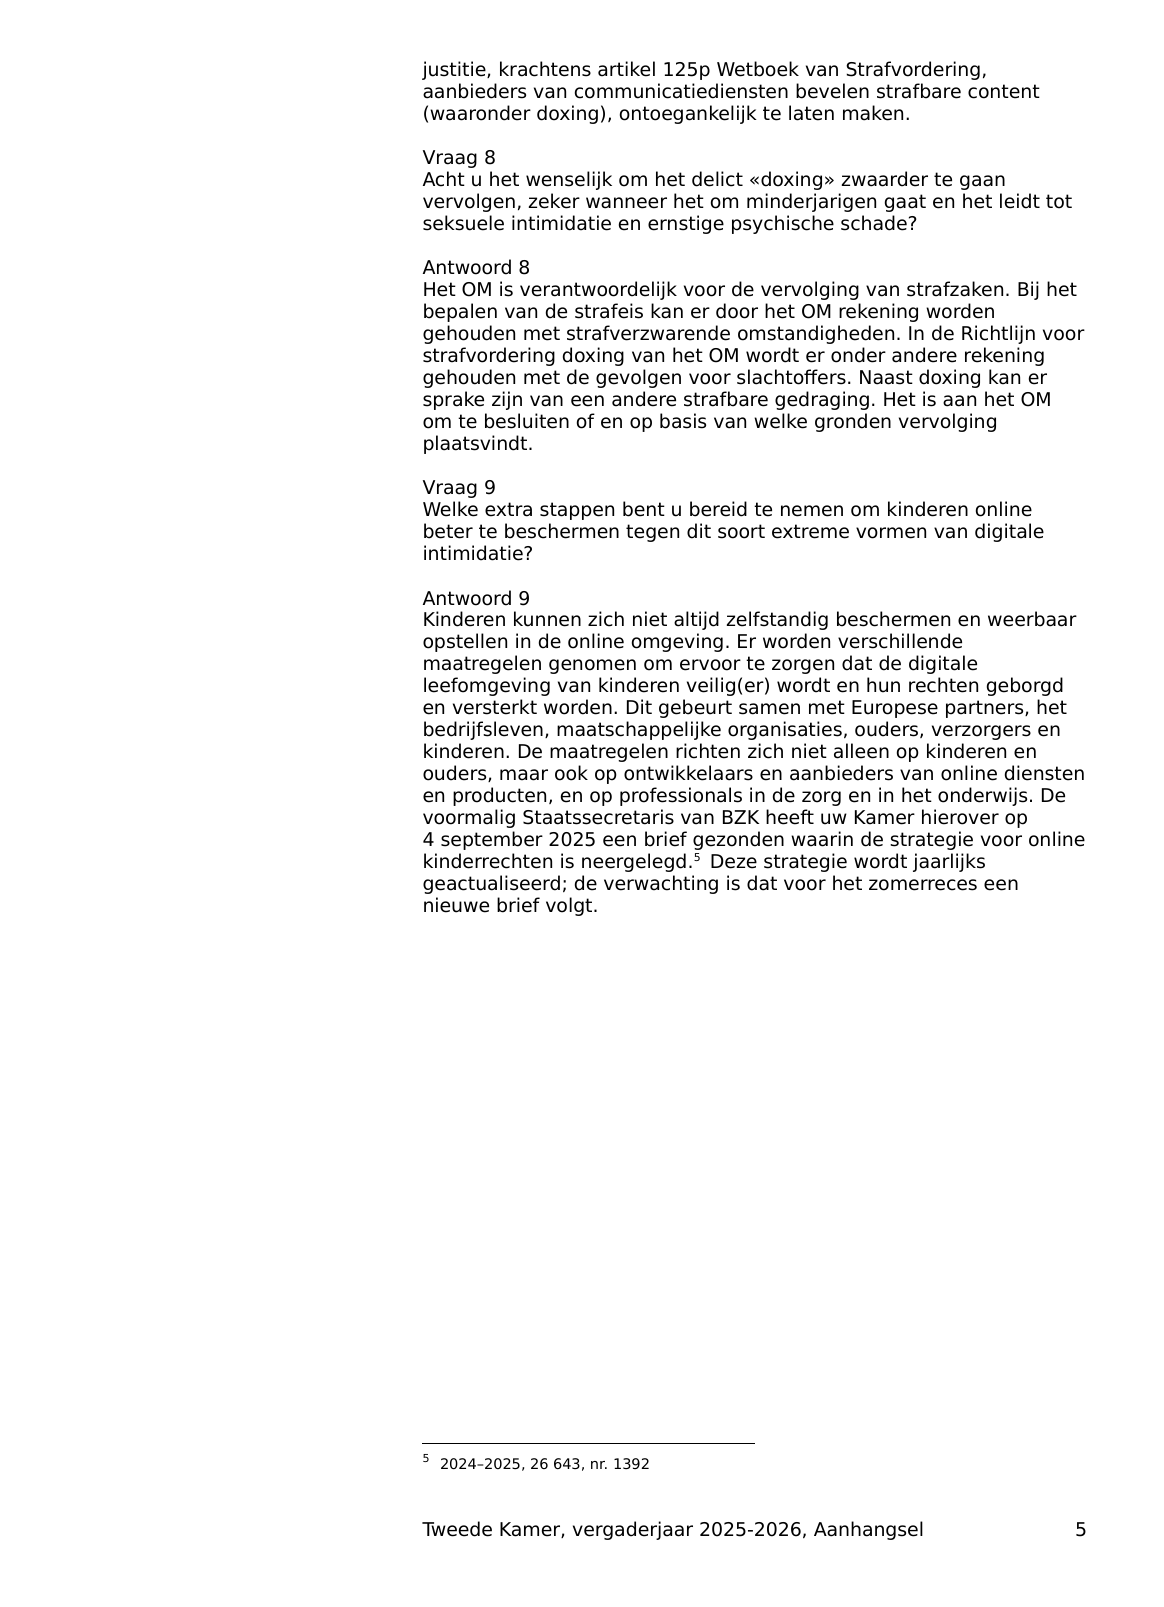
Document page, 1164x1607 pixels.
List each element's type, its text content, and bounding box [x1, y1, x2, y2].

text Welke extra stappen bent u bereid te nemen om kinderen online beter te beschermen tegen dit soort extreme vormen van digitale intimidatie? [422, 499, 1087, 565]
text Antwoord 8 [422, 257, 1087, 279]
text 2024–2025, 26 643, nr. 1392 [422, 1452, 1087, 1474]
text justitie, krachtens artikel 125p Wetboek van Strafvordering, aanbieders van communicatiediensten bevelen strafbare content (waaronder doxing), ontoegankelijk te laten maken. [422, 59, 1087, 125]
text Antwoord 9 [422, 587, 1087, 609]
text Acht u het wenselijk om het delict «doxing» zwaarder te gaan vervolgen, zeker wanneer het om minderjarigen gaat en het leidt tot seksuele intimidatie en ernstige psychische schade? [422, 169, 1087, 235]
text Vraag 8 [422, 147, 1087, 169]
text Kinderen kunnen zich niet altijd zelfstandig beschermen en weerbaar opstellen in de online omgeving. Er worden verschillende maatregelen genomen om ervoor te zorgen dat de digitale leefomgeving van kinderen veilig(er) wordt en hun rechten geborgd en versterkt worden. Dit gebeurt samen met Europese partners, het bedrijfsleven, maatschappelijke organisaties, ouders, verzorgers en kinderen. De maatregelen richten zich niet alleen op kinderen en ouders, maar ook op ontwikkelaars en aanbieders van online diensten en producten, en op professionals in de zorg en in het onderwijs. De voormalig Staatssecretaris van BZK heeft uw Kamer hierover op 4 september 2025 een brief gezonden waarin de strategie voor online kinderrechten is neergelegd. Deze strategie wordt jaarlijks geactualiseerd; de verwachting is dat voor het zomerreces een nieuwe brief volgt. [422, 609, 1087, 917]
text Vraag 9 [422, 477, 1087, 499]
text Het OM is verantwoordelijk voor de vervolging van strafzaken. Bij het bepalen van de strafeis kan er door het OM rekening worden gehouden met strafverzwarende omstandigheden. In de Richtlijn voor strafvordering doxing van het OM wordt er onder andere rekening gehouden met de gevolgen voor slachtoffers. Naast doxing kan er sprake zijn van een andere strafbare gedraging. Het is aan het OM om te besluiten of en op basis van welke gronden vervolging plaatsvindt. [422, 279, 1087, 455]
